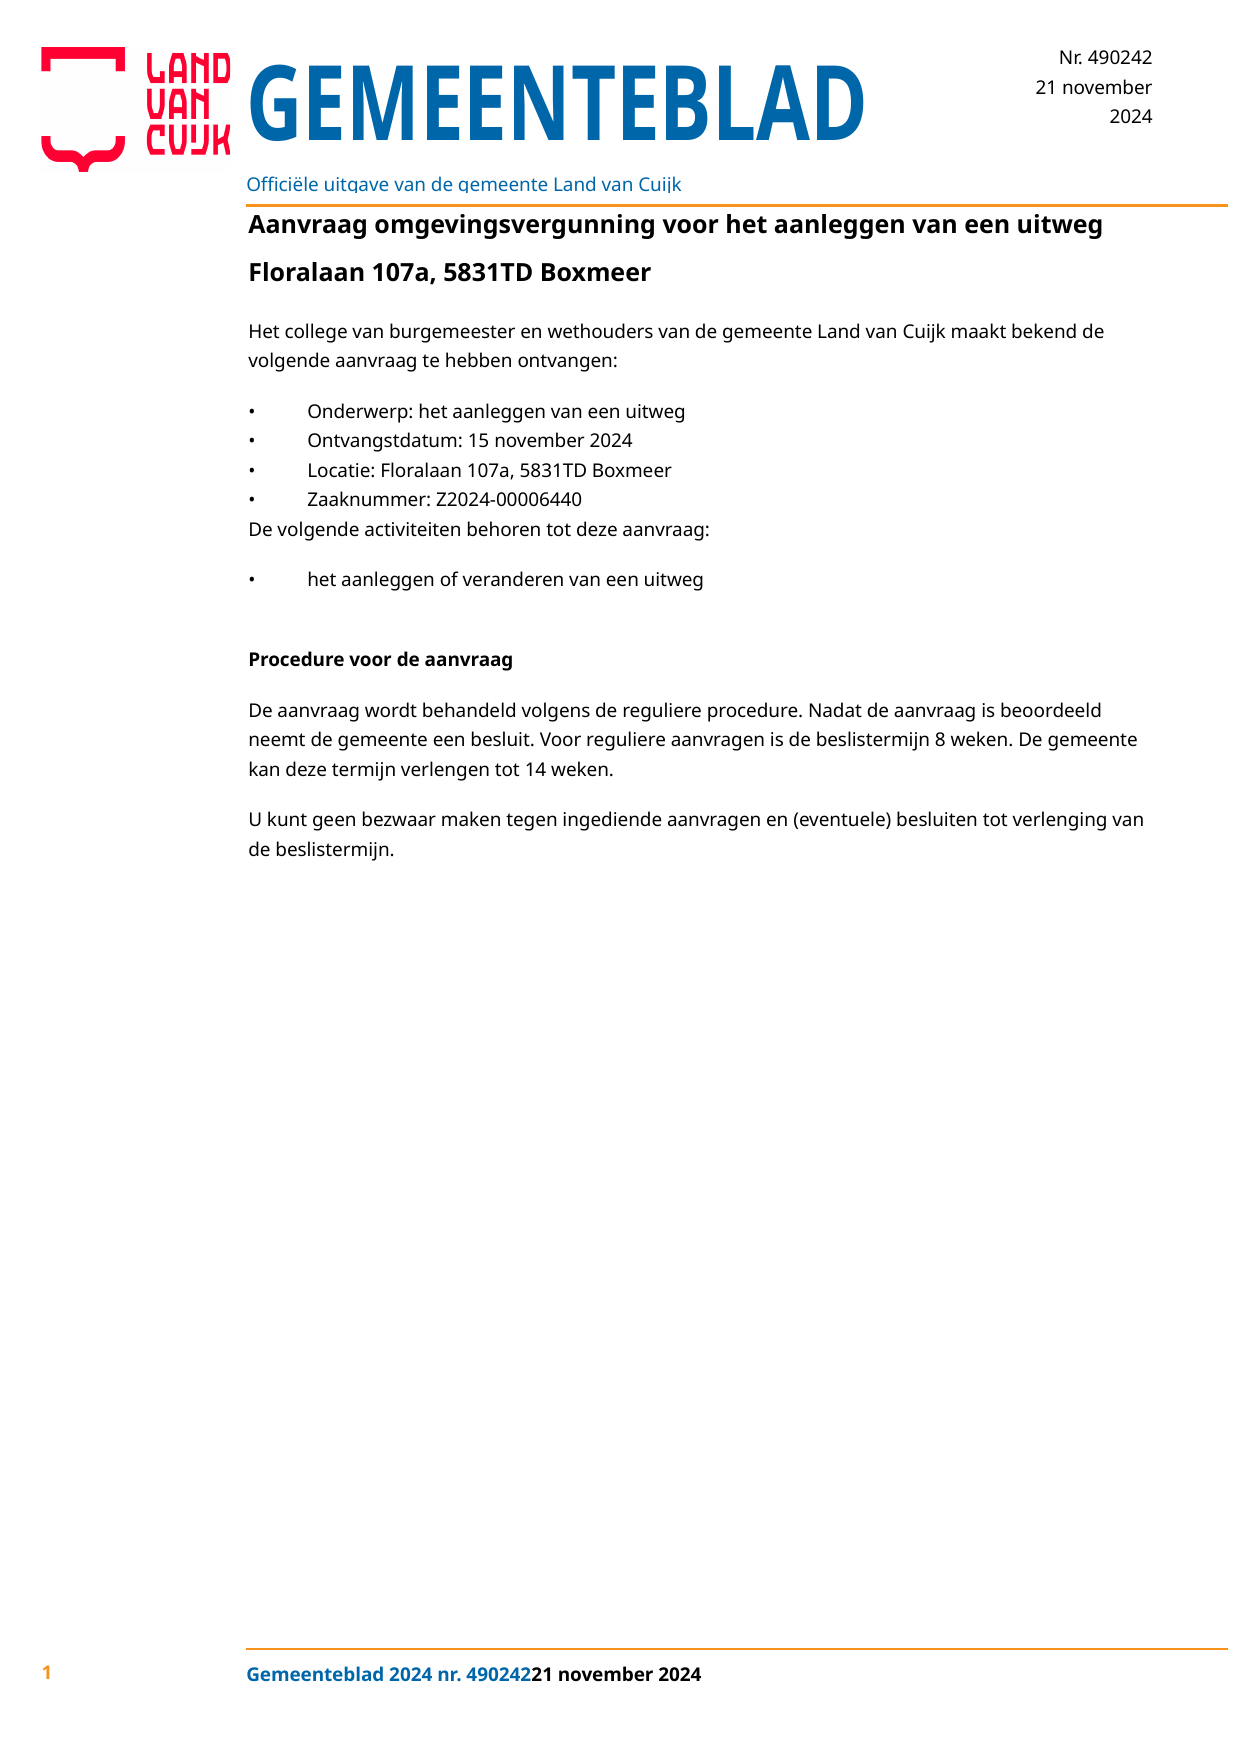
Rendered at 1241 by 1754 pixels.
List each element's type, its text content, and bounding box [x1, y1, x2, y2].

list Onderwerp: het aanleggen van een uitweg [248, 398, 1152, 424]
text Het college van burgemeester en wethouders van de gemeente Land van Cuijk maakt bekend de volgende aanvraag te hebben ontvangen: [248, 318, 1152, 373]
text Procedure voor de aanvraag [248, 647, 1152, 672]
list Zaaknummer: Z2024-00006440 [248, 487, 1152, 512]
text U kunt geen bezwaar maken tegen ingediende aanvragen en (eventuele) besluiten tot verlenging van de beslistermijn. [248, 807, 1152, 862]
text De aanvraag wordt behandeld volgens de reguliere procedure. Nadat de aanvraag is beoordeeld neemt de gemeente een besluit. Voor reguliere aanvragen is de beslistermijn 8 weken. De gemeente kan deze termijn verlengen tot 14 weken. [248, 697, 1152, 782]
list Ontvangstdatum: 15 november 2024 [248, 427, 1152, 453]
text De volgende activiteiten behoren tot deze aanvraag: [248, 516, 1152, 542]
picture [41, 47, 231, 172]
list Locatie: Floralaan 107a, 5831TD Boxmeer [248, 457, 1152, 483]
text Aanvraag omgevingsvergunning voor het aanleggen van een uitweg Floralaan 107a, 5831TD Boxmeer [248, 207, 1152, 288]
list het aanleggen of veranderen van een uitweg [248, 567, 1152, 592]
